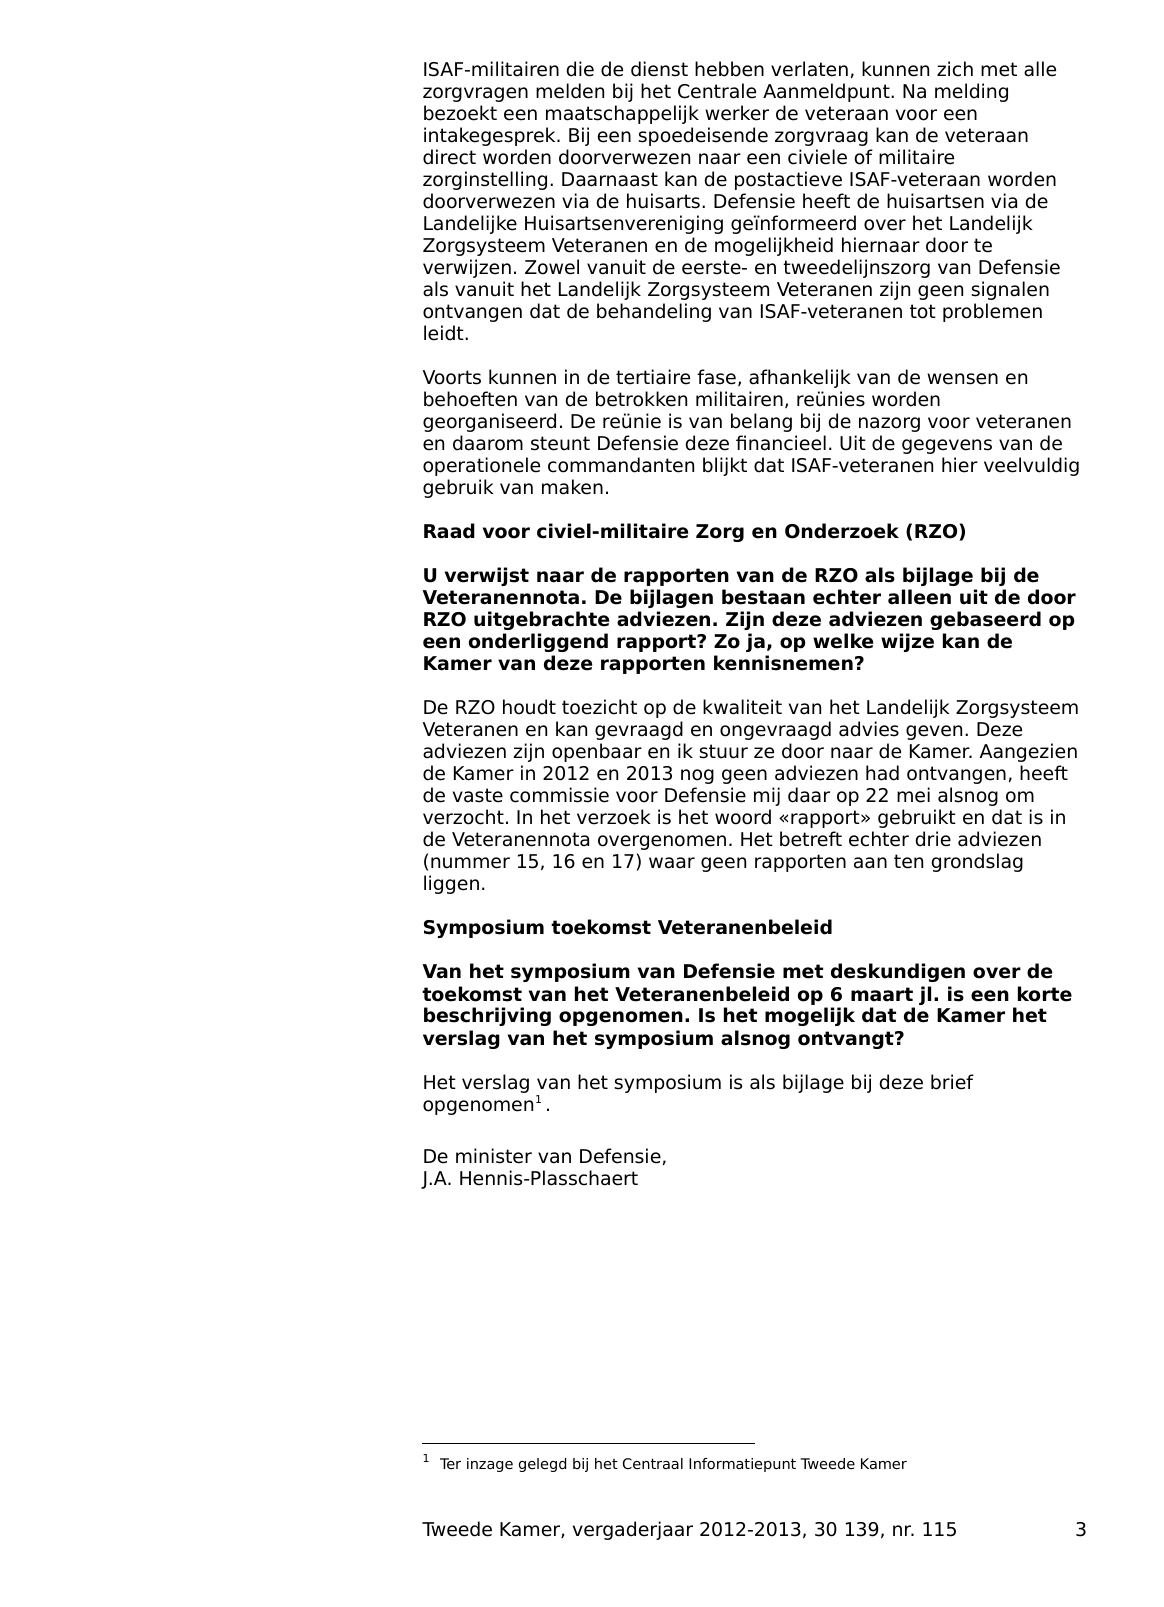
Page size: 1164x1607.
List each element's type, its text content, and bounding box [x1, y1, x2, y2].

text De RZO houdt toezicht op de kwaliteit van het Landelijk Zorgsysteem Veteranen en kan gevraagd en ongevraagd advies geven. Deze adviezen zijn openbaar en ik stuur ze door naar de Kamer. Aangezien de Kamer in 2012 en 2013 nog geen adviezen had ontvangen, heeft de vaste commissie voor Defensie mij daar op 22 mei alsnog om verzocht. In het verzoek is het woord «rapport» gebruikt en dat is in de Veteranennota overgenomen. Het betreft echter drie adviezen (nummer 15, 16 en 17) waar geen rapporten aan ten grondslag liggen. [422, 697, 1087, 895]
text De minister van Defensie, J.A. Hennis-Plasschaert [422, 1146, 1087, 1189]
text Het verslag van het symposium is als bijlage bij deze brief opgenomen. [422, 1072, 1087, 1116]
subtitle Symposium toekomst Veteranenbeleid [422, 917, 1087, 939]
text U verwijst naar de rapporten van de RZO als bijlage bij de Veteranennota. De bijlagen bestaan echter alleen uit de door RZO uitgebrachte adviezen. Zijn deze adviezen gebaseerd op een onderliggend rapport? Zo ja, op welke wijze kan de Kamer van deze rapporten kennisnemen? [422, 565, 1087, 675]
text ISAF-militairen die de dienst hebben verlaten, kunnen zich met alle zorgvragen melden bij het Centrale Aanmeldpunt. Na melding bezoekt een maatschappelijk werker de veteraan voor een intakegesprek. Bij een spoedeisende zorgvraag kan de veteraan direct worden doorverwezen naar een civiele of militaire zorginstelling. Daarnaast kan de postactieve ISAF-veteraan worden doorverwezen via de huisarts. Defensie heeft de huisartsen via de Landelijke Huisartsenvereniging geïnformeerd over het Landelijk Zorgsysteem Veteranen en de mogelijkheid hiernaar door te verwijzen. Zowel vanuit de eerste- en tweedelijnszorg van Defensie als vanuit het Landelijk Zorgsysteem Veteranen zijn geen signalen ontvangen dat de behandeling van ISAF-veteranen tot problemen leidt. [422, 59, 1087, 345]
text Van het symposium van Defensie met deskundigen over de toekomst van het Veteranenbeleid op 6 maart jl. is een korte beschrijving opgenomen. Is het mogelijk dat de Kamer het verslag van het symposium alsnog ontvangt? [422, 961, 1087, 1049]
subtitle Raad voor civiel-militaire Zorg en Onderzoek (RZO) [422, 521, 1087, 543]
text Ter inzage gelegd bij het Centraal Informatiepunt Tweede Kamer [422, 1452, 1087, 1474]
text Voorts kunnen in de tertiaire fase, afhankelijk van de wensen en behoeften van de betrokken militairen, reünies worden georganiseerd. De reünie is van belang bij de nazorg voor veteranen en daarom steunt Defensie deze financieel. Uit de gegevens van de operationele commandanten blijkt dat ISAF-veteranen hier veelvuldig gebruik van maken. [422, 367, 1087, 499]
